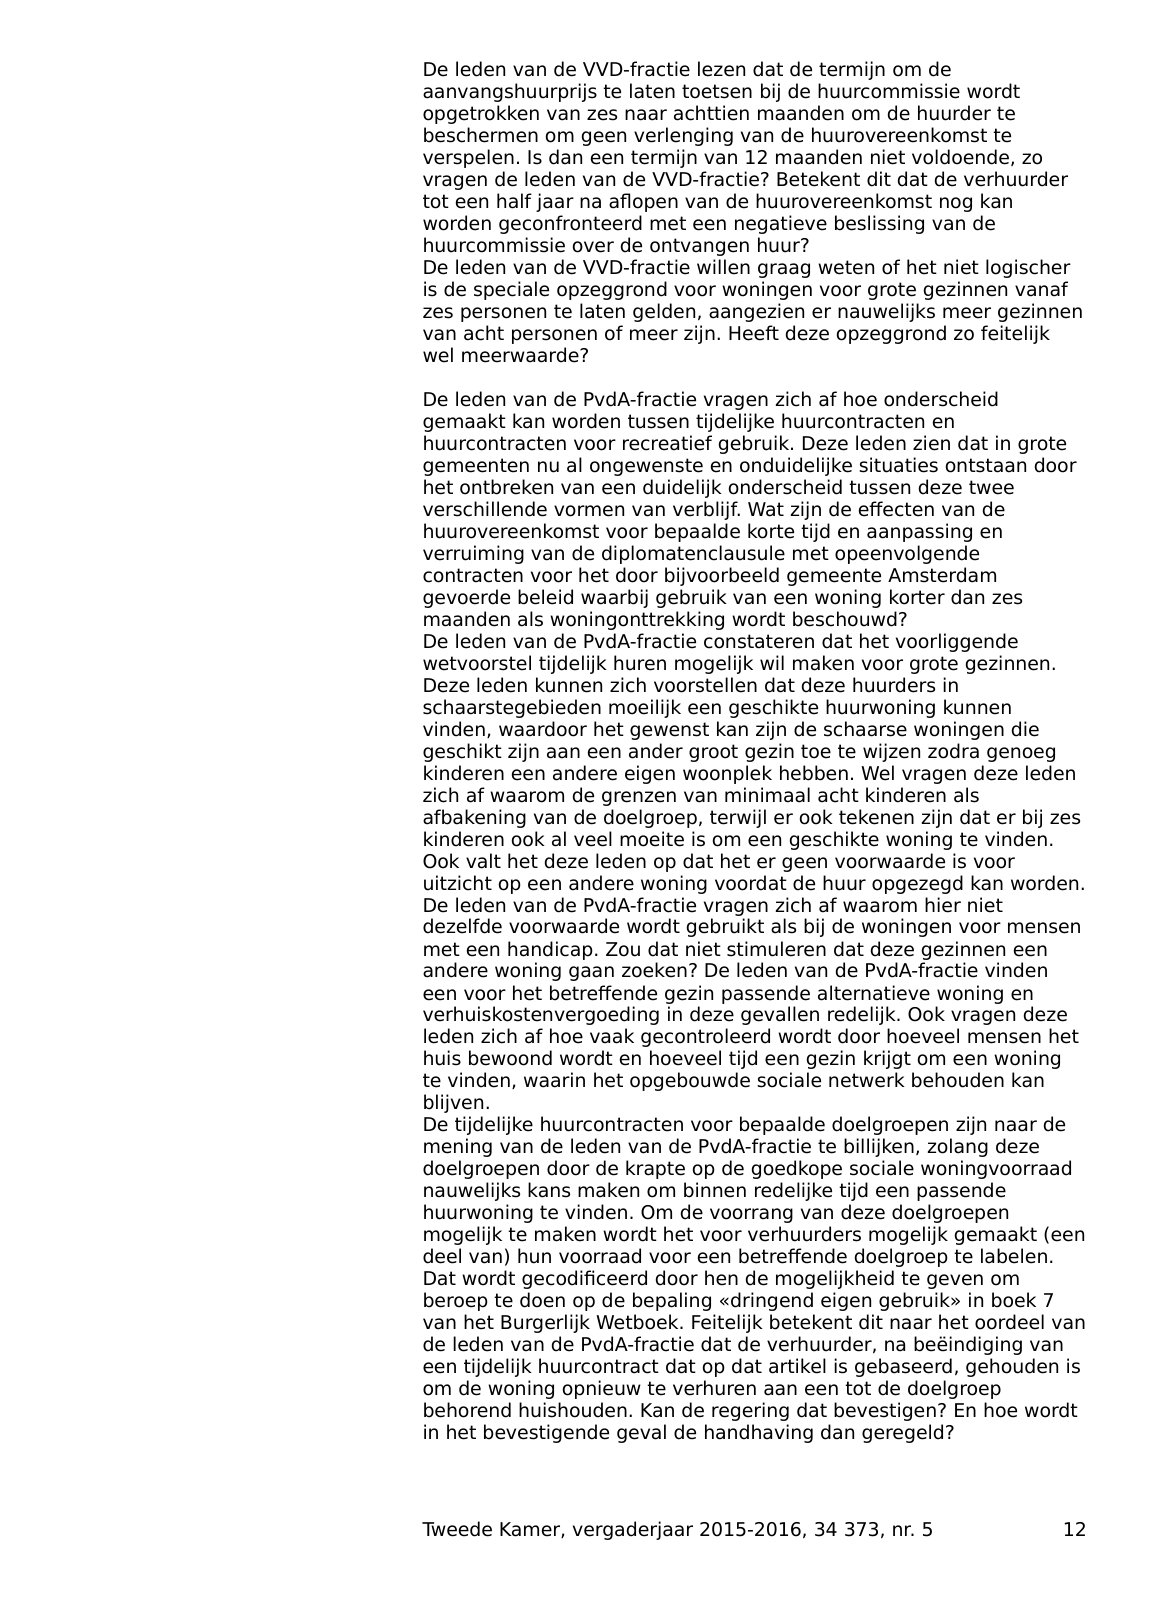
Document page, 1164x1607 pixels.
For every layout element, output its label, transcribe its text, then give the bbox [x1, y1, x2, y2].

text De leden van de PvdA-fractie constateren dat het voorliggende wetvoorstel tijdelijk huren mogelijk wil maken voor grote gezinnen. Deze leden kunnen zich voorstellen dat deze huurders in schaarstegebieden moeilijk een geschikte huurwoning kunnen vinden, waardoor het gewenst kan zijn de schaarse woningen die geschikt zijn aan een ander groot gezin toe te wijzen zodra genoeg kinderen een andere eigen woonplek hebben. Wel vragen deze leden zich af waarom de grenzen van minimaal acht kinderen als afbakening van de doelgroep, terwijl er ook tekenen zijn dat er bij zes kinderen ook al veel moeite is om een geschikte woning te vinden. Ook valt het deze leden op dat het er geen voorwaarde is voor uitzicht op een andere woning voordat de huur opgezegd kan worden. De leden van de PvdA-fractie vragen zich af waarom hier niet dezelfde voorwaarde wordt gebruikt als bij de woningen voor mensen met een handicap. Zou dat niet stimuleren dat deze gezinnen een andere woning gaan zoeken? De leden van de PvdA-fractie vinden een voor het betreffende gezin passende alternatieve woning en verhuiskostenvergoeding in deze gevallen redelijk. Ook vragen deze leden zich af hoe vaak gecontroleerd wordt door hoeveel mensen het huis bewoond wordt en hoeveel tijd een gezin krijgt om een woning te vinden, waarin het opgebouwde sociale netwerk behouden kan blijven. [422, 631, 1087, 1114]
text De leden van de VVD-fractie lezen dat de termijn om de aanvangshuurprijs te laten toetsen bij de huurcommissie wordt opgetrokken van zes naar achttien maanden om de huurder te beschermen om geen verlenging van de huurovereenkomst te verspelen. Is dan een termijn van 12 maanden niet voldoende, zo vragen de leden van de VVD-fractie? Betekent dit dat de verhuurder tot een half jaar na aflopen van de huurovereenkomst nog kan worden geconfronteerd met een negatieve beslissing van de huurcommissie over de ontvangen huur? [422, 59, 1087, 257]
text De tijdelijke huurcontracten voor bepaalde doelgroepen zijn naar de mening van de leden van de PvdA-fractie te billijken, zolang deze doelgroepen door de krapte op de goedkope sociale woningvoorraad nauwelijks kans maken om binnen redelijke tijd een passende huurwoning te vinden. Om de voorrang van deze doelgroepen mogelijk te maken wordt het voor verhuurders mogelijk gemaakt (een deel van) hun voorraad voor een betreffende doelgroep te labelen. Dat wordt gecodificeerd door hen de mogelijkheid te geven om beroep te doen op de bepaling «dringend eigen gebruik» in boek 7 van het Burgerlijk Wetboek. Feitelijk betekent dit naar het oordeel van de leden van de PvdA-fractie dat de verhuurder, na beëindiging van een tijdelijk huurcontract dat op dat artikel is gebaseerd, gehouden is om de woning opnieuw te verhuren aan een tot de doelgroep behorend huishouden. Kan de regering dat bevestigen? En hoe wordt in het bevestigende geval de handhaving dan geregeld? [422, 1114, 1087, 1444]
text De leden van de VVD-fractie willen graag weten of het niet logischer is de speciale opzeggrond voor woningen voor grote gezinnen vanaf zes personen te laten gelden, aangezien er nauwelijks meer gezinnen van acht personen of meer zijn. Heeft deze opzeggrond zo feitelijk wel meerwaarde? [422, 257, 1087, 367]
text De leden van de PvdA-fractie vragen zich af hoe onderscheid gemaakt kan worden tussen tijdelijke huurcontracten en huurcontracten voor recreatief gebruik. Deze leden zien dat in grote gemeenten nu al ongewenste en onduidelijke situaties ontstaan door het ontbreken van een duidelijk onderscheid tussen deze twee verschillende vormen van verblijf. Wat zijn de effecten van de huurovereenkomst voor bepaalde korte tijd en aanpassing en verruiming van de diplomatenclausule met opeenvolgende contracten voor het door bijvoorbeeld gemeente Amsterdam gevoerde beleid waarbij gebruik van een woning korter dan zes maanden als woningonttrekking wordt beschouwd? [422, 389, 1087, 631]
